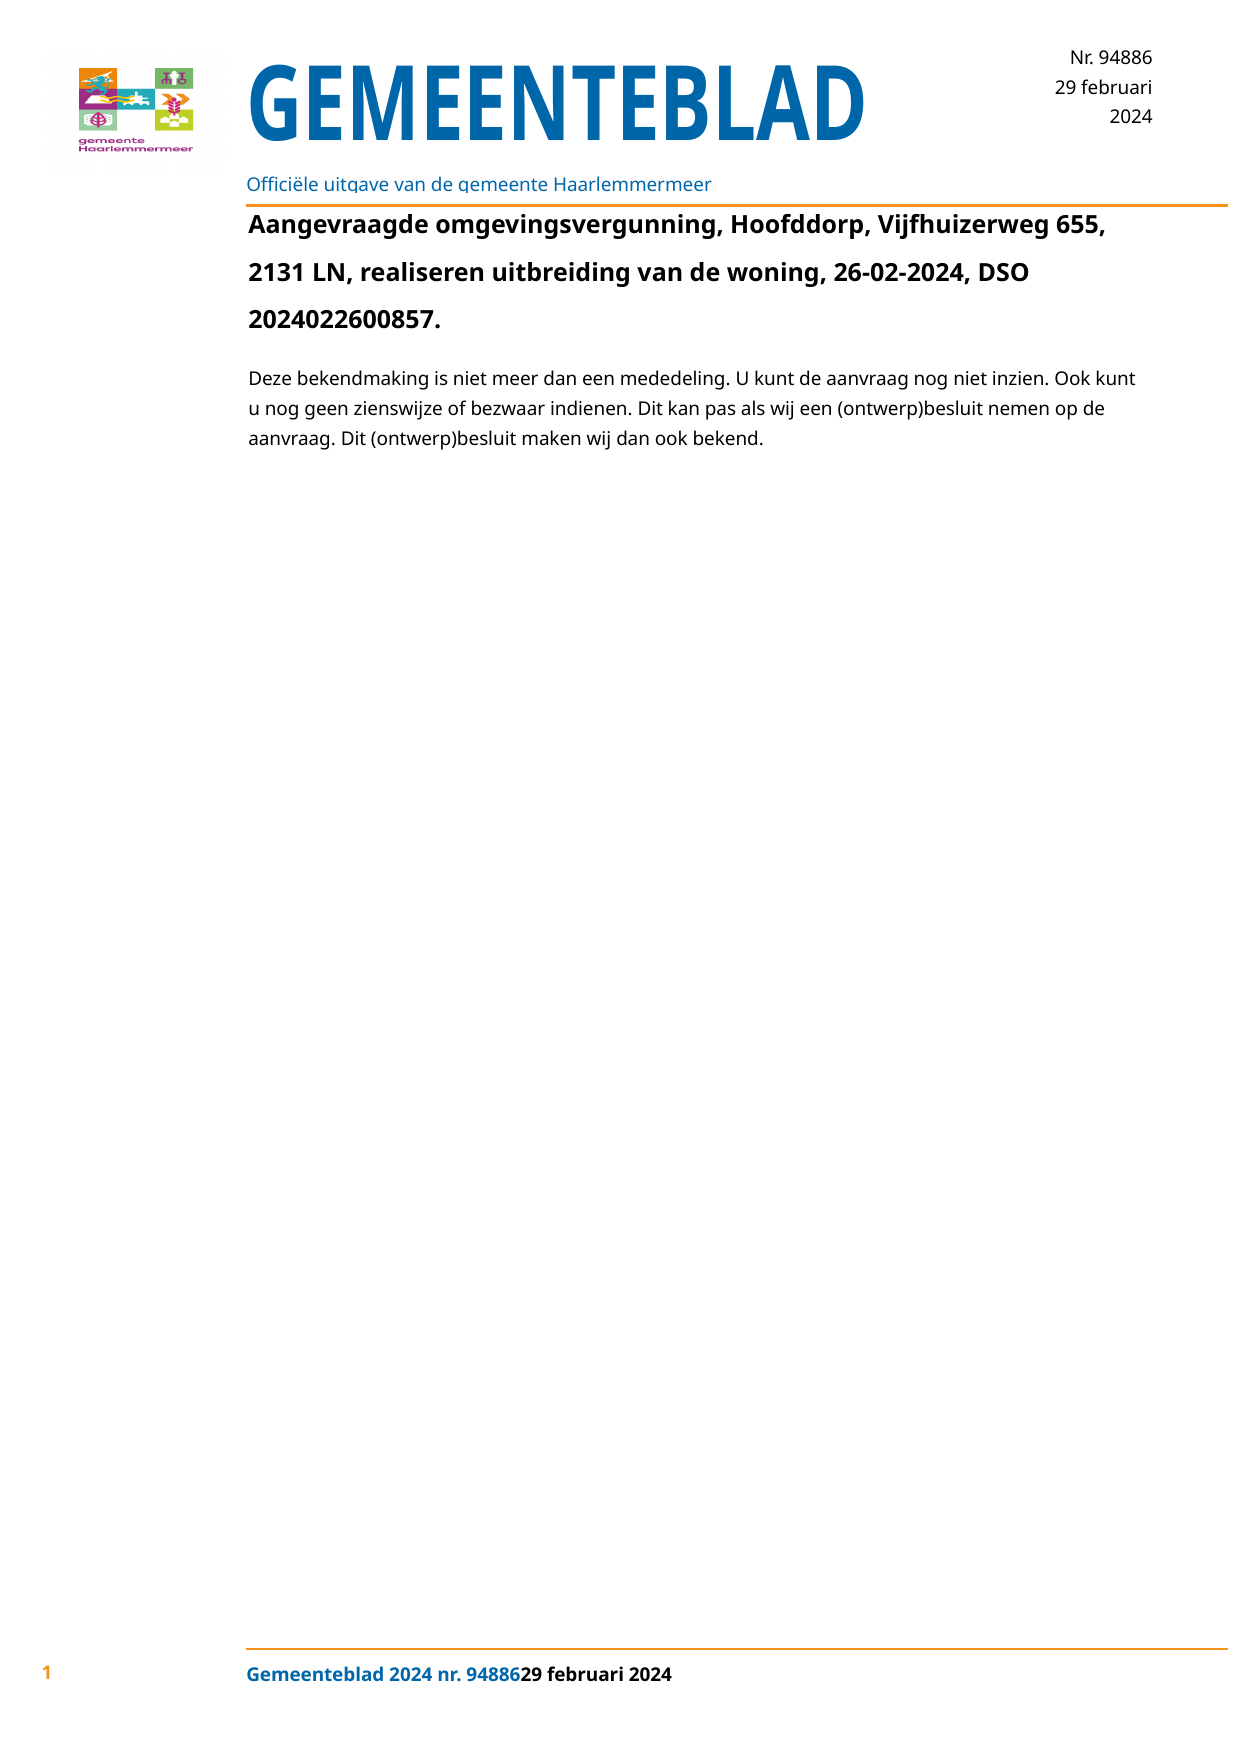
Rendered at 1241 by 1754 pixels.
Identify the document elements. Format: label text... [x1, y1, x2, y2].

text Aangevraagde omgevingsvergunning, Hoofddorp, Vijfhuizerweg 655, 2131 LN, realiseren uitbreiding van de woning, 26-02-2024, DSO 2024022600857. [248, 207, 1152, 336]
picture [41, 47, 231, 172]
text Deze bekendmaking is niet meer dan een mededeling. U kunt de aanvraag nog niet inzien. Ook kunt u nog geen zienswijze of bezwaar indienen. Dit kan pas als wij een (ontwerp)besluit nemen op de aanvraag. Dit (ontwerp)besluit maken wij dan ook bekend. [248, 366, 1152, 450]
